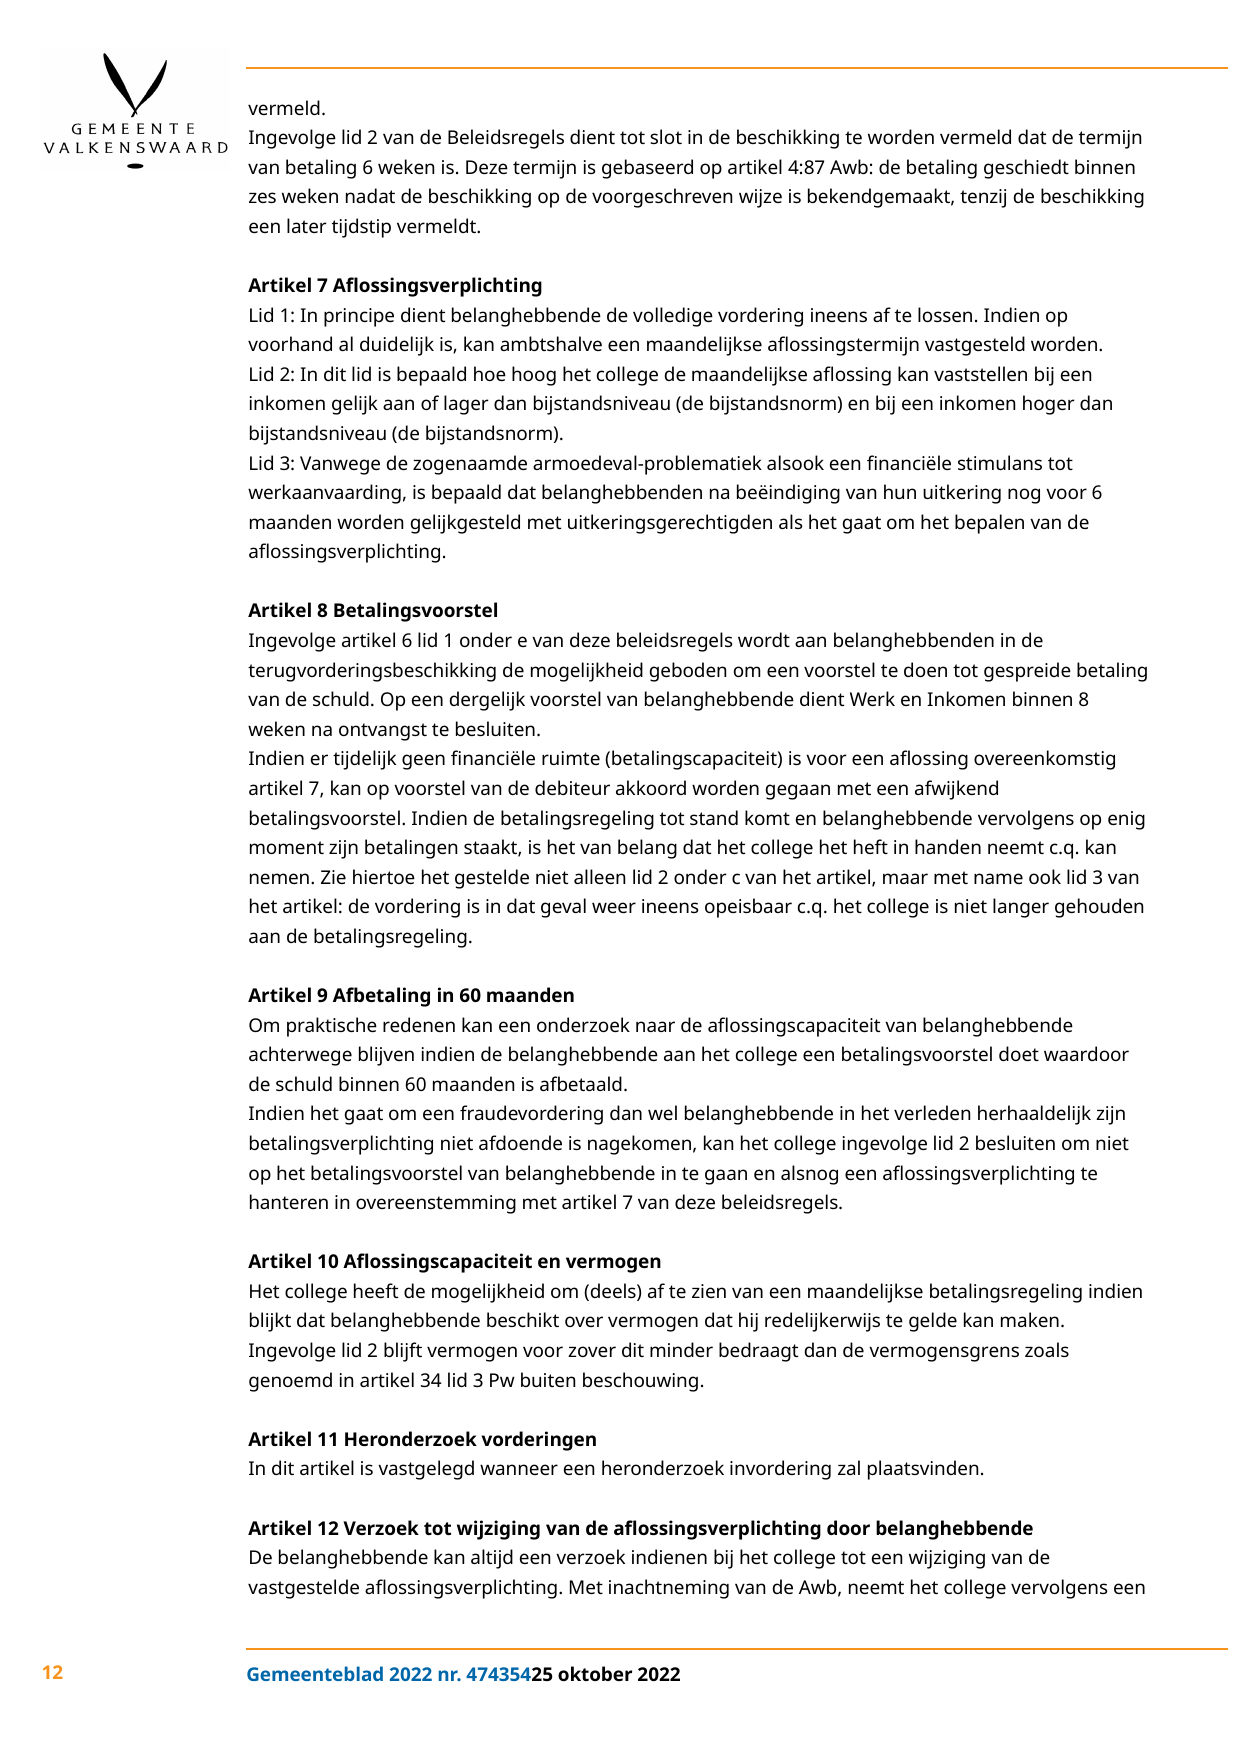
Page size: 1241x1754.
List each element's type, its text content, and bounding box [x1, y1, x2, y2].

text Lid 1: In principe dient belanghebbende de volledige vordering ineens af te lossen. Indien op voorhand al duidelijk is, kan ambtshalve een maandelijkse aflossingstermijn vastgesteld worden. [248, 302, 1152, 357]
text Lid 3: Vanwege de zogenaamde armoedeval-problematiek alsook een financiële stimulans tot werkaanvaarding, is bepaald dat belanghebbenden na beëindiging van hun uitkering nog voor 6 maanden worden gelijkgesteld met uitkeringsgerechtigden als het gaat om het bepalen van de aflossingsverplichting. [248, 450, 1152, 564]
text vermeld. [248, 95, 1152, 121]
text Indien het gaat om een fraudevordering dan wel belanghebbende in het verleden herhaaldelijk zijn betalingsverplichting niet afdoende is nagekomen, kan het college ingevolge lid 2 besluiten om niet op het betalingsvoorstel van belanghebbende in te gaan en alsnog een aflossingsverplichting te hanteren in overeenstemming met artikel 7 van deze beleidsregels. [248, 1101, 1152, 1215]
text Artikel 9 Afbetaling in 60 maanden [248, 982, 1152, 1008]
text Artikel 10 Aflossingscapaciteit en vermogen [248, 1248, 1152, 1274]
picture [41, 47, 231, 172]
text De belanghebbende kan altijd een verzoek indienen bij het college tot een wijziging van de vastgestelde aflossingsverplichting. Met inachtneming van de Awb, neemt het college vervolgens een [248, 1544, 1152, 1600]
text Artikel 12 Verzoek tot wijziging van de aflossingsverplichting door belanghebbende [248, 1515, 1152, 1541]
text In dit artikel is vastgelegd wanneer een heronderzoek invordering zal plaatsvinden. [248, 1456, 1152, 1481]
text Artikel 7 Aflossingsverplichting [248, 272, 1152, 298]
text Het college heeft de mogelijkheid om (deels) af te zien van een maandelijkse betalingsregeling indien blijkt dat belanghebbende beschikt over vermogen dat hij redelijkerwijs te gelde kan maken. Ingevolge lid 2 blijft vermogen voor zover dit minder bedraagt dan de vermogensgrens zoals genoemd in artikel 34 lid 3 Pw buiten beschouwing. [248, 1278, 1152, 1393]
text Ingevolge lid 2 van de Beleidsregels dient tot slot in de beschikking te worden vermeld dat de termijn van betaling 6 weken is. Deze termijn is gebaseerd op artikel 4:87 Awb: de betaling geschiedt binnen zes weken nadat de beschikking op de voorgeschreven wijze is bekendgemaakt, tenzij de beschikking een later tijdstip vermeldt. [248, 124, 1152, 239]
text Artikel 8 Betalingsvoorstel [248, 598, 1152, 623]
text Artikel 11 Heronderzoek vorderingen [248, 1426, 1152, 1452]
text Om praktische redenen kan een onderzoek naar de aflossingscapaciteit van belanghebbende achterwege blijven indien de belanghebbende aan het college een betalingsvoorstel doet waardoor de schuld binnen 60 maanden is afbetaald. [248, 1012, 1152, 1097]
text Indien er tijdelijk geen financiële ruimte (betalingscapaciteit) is voor een aflossing overeenkomstig artikel 7, kan op voorstel van de debiteur akkoord worden gegaan met een afwijkend betalingsvoorstel. Indien de betalingsregeling tot stand komt en belanghebbende vervolgens op enig moment zijn betalingen staakt, is het van belang dat het college het heft in handen neemt c.q. kan nemen. Zie hiertoe het gestelde niet alleen lid 2 onder c van het artikel, maar met name ook lid 3 van het artikel: de vordering is in dat geval weer ineens opeisbaar c.q. het college is niet langer gehouden aan de betalingsregeling. [248, 746, 1152, 949]
text Ingevolge artikel 6 lid 1 onder e van deze beleidsregels wordt aan belanghebbenden in de terugvorderingsbeschikking de mogelijkheid geboden om een voorstel te doen tot gespreide betaling van de schuld. Op een dergelijk voorstel van belanghebbende dient Werk en Inkomen binnen 8 weken na ontvangst te besluiten. [248, 627, 1152, 742]
text Lid 2: In dit lid is bepaald hoe hoog het college de maandelijkse aflossing kan vaststellen bij een inkomen gelijk aan of lager dan bijstandsniveau (de bijstandsnorm) en bij een inkomen hoger dan bijstandsniveau (de bijstandsnorm). [248, 361, 1152, 446]
